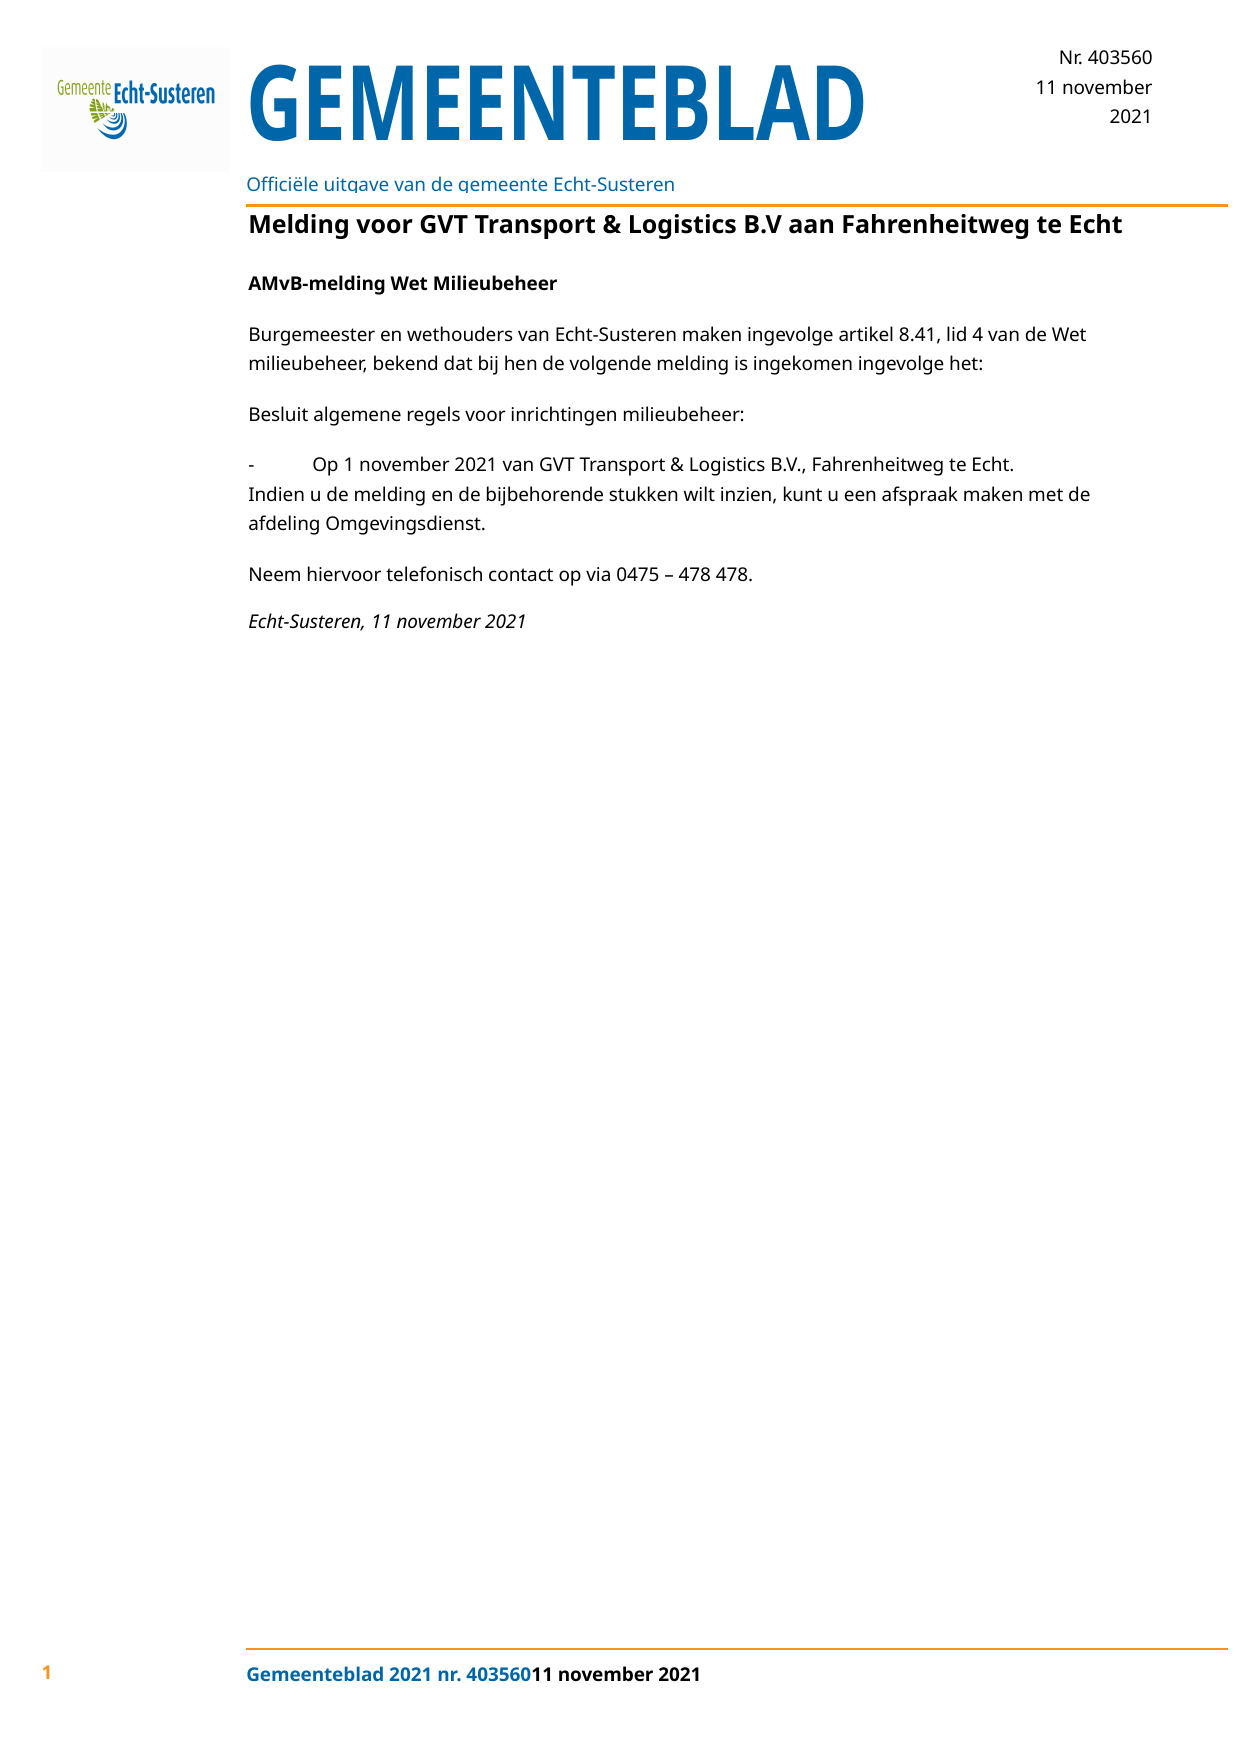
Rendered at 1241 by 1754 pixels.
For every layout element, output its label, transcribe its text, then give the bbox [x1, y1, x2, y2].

text Indien u de melding en de bijbehorende stukken wilt inzien, kunt u een afspraak maken met de afdeling Omgevingsdienst. [248, 481, 1152, 536]
list Op 1 november 2021 van GVT Transport & Logistics B.V., Fahrenheitweg te Echt. [248, 451, 1152, 477]
text Melding voor GVT Transport & Logistics B.V aan Fahrenheitweg te Echt [248, 207, 1152, 241]
text Neem hiervoor telefonisch contact op via 0475 – 478 478. [248, 561, 1152, 586]
text AMvB-melding Wet Milieubeheer [248, 270, 1152, 296]
text Burgemeester en wethouders van Echt-Susteren maken ingevolge artikel 8.41, lid 4 van de Wet milieubeheer, bekend dat bij hen de volgende melding is ingekomen ingevolge het: [248, 321, 1152, 376]
text Echt-Susteren, 11 november 2021 [248, 608, 1152, 634]
text Besluit algemene regels voor inrichtingen milieubeheer: [248, 401, 1152, 426]
picture [41, 47, 231, 172]
